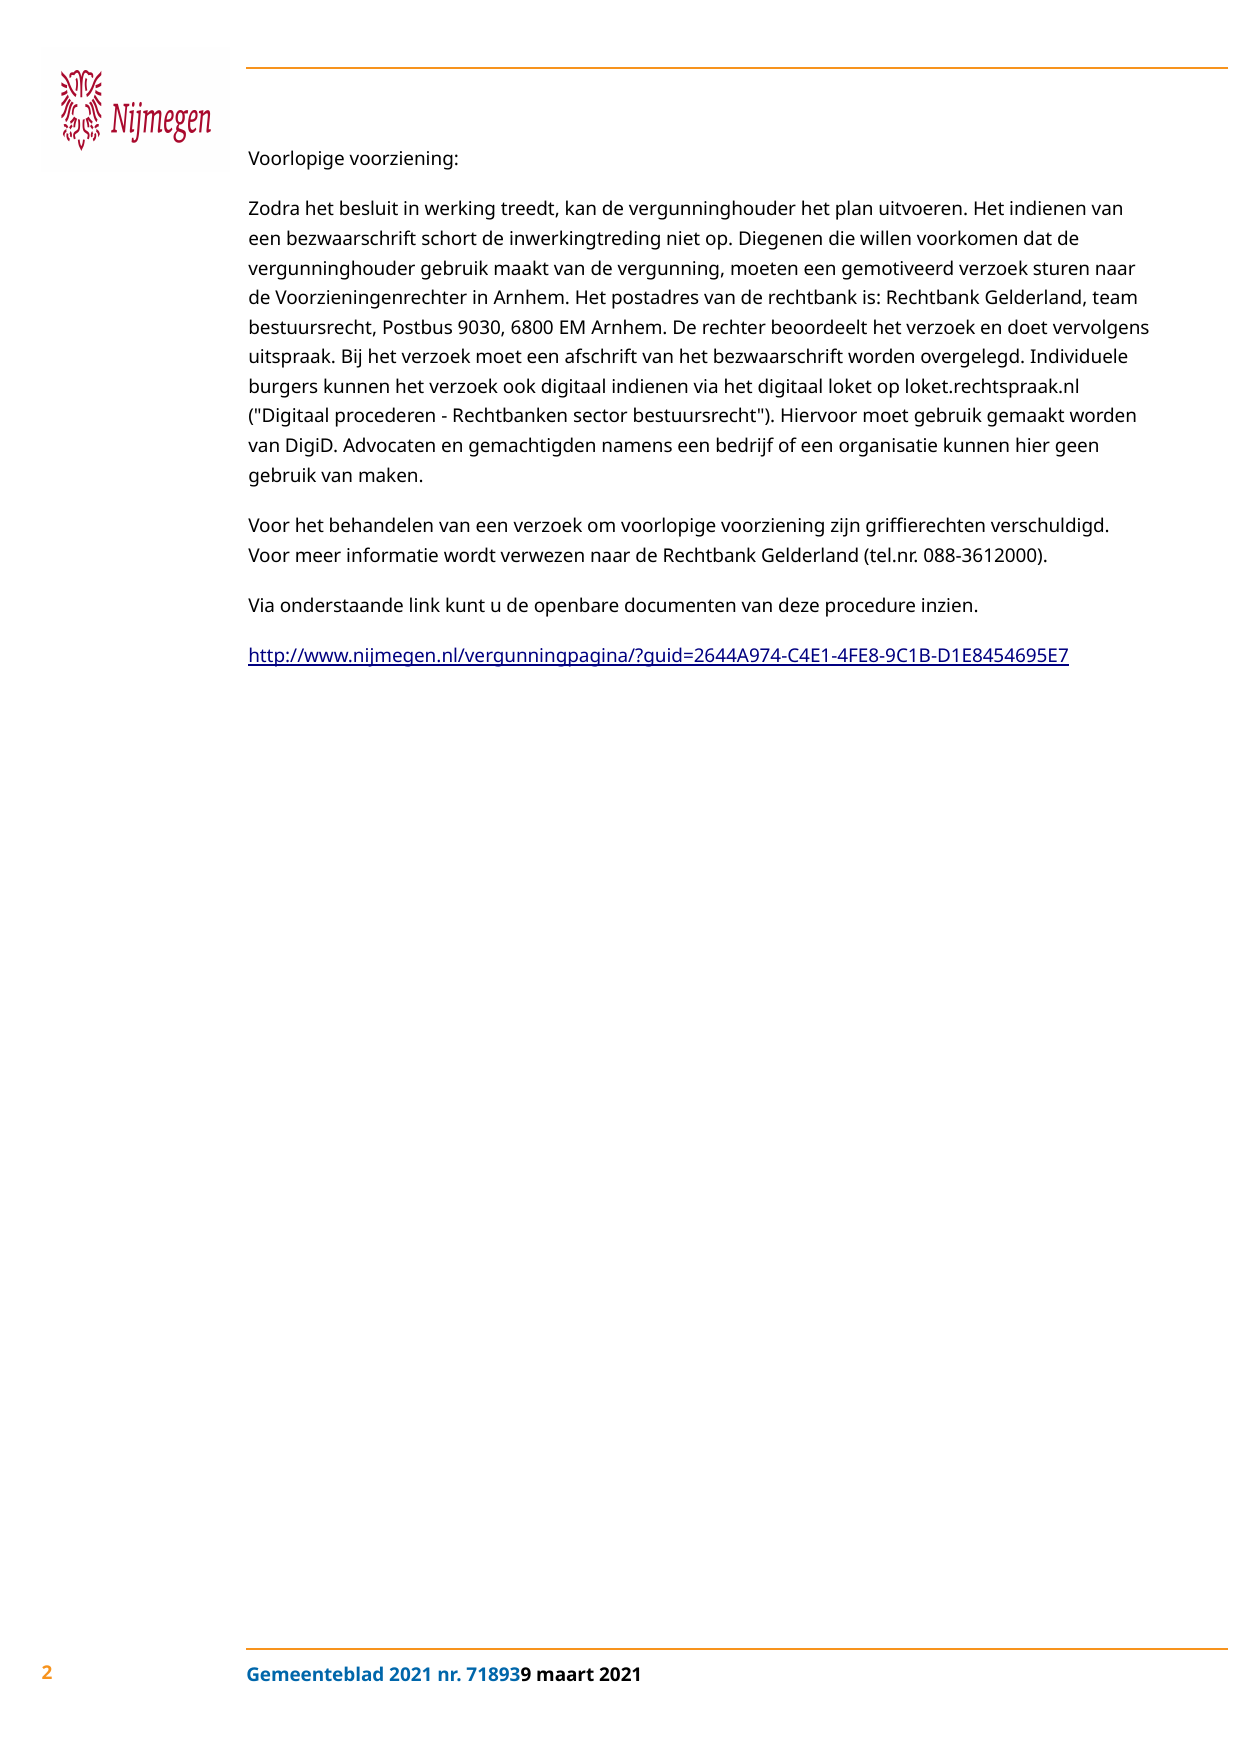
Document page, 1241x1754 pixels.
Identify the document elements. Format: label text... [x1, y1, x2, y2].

text Voor het behandelen van een verzoek om voorlopige voorziening zijn griffierechten verschuldigd. Voor meer informatie wordt verwezen naar de Rechtbank Gelderland (tel.nr. 088-3612000). [248, 512, 1152, 568]
text http://www.nijmegen.nl/vergunningpagina/?guid=2644A974-C4E1-4FE8-9C1B-D1E8454695E7 [248, 643, 1152, 668]
text Via onderstaande link kunt u de openbare documenten van deze procedure inzien. [248, 592, 1152, 618]
text Zodra het besluit in werking treedt, kan de vergunninghouder het plan uitvoeren. Het indienen van een bezwaarschrift schort de inwerkingtreding niet op. Diegenen die willen voorkomen dat de vergunninghouder gebruik maakt van de vergunning, moeten een gemotiveerd verzoek sturen naar de Voorzieningenrechter in Arnhem. Het postadres van de rechtbank is: Rechtbank Gelderland, team bestuursrecht, Postbus 9030, 6800 EM Arnhem. De rechter beoordeelt het verzoek en doet vervolgens uitspraak. Bij het verzoek moet een afschrift van het bezwaarschrift worden overgelegd. Individuele burgers kunnen het verzoek ook digitaal indienen via het digitaal loket op loket.rechtspraak.nl ("Digitaal procederen - Rechtbanken sector bestuursrecht"). Hiervoor moet gebruik gemaakt worden van DigiD. Advocaten en gemachtigden namens een bedrijf of een organisatie kunnen hier geen gebruik van maken. [248, 196, 1152, 488]
text Voorlopige voorziening: [248, 145, 1152, 171]
picture [41, 47, 231, 172]
